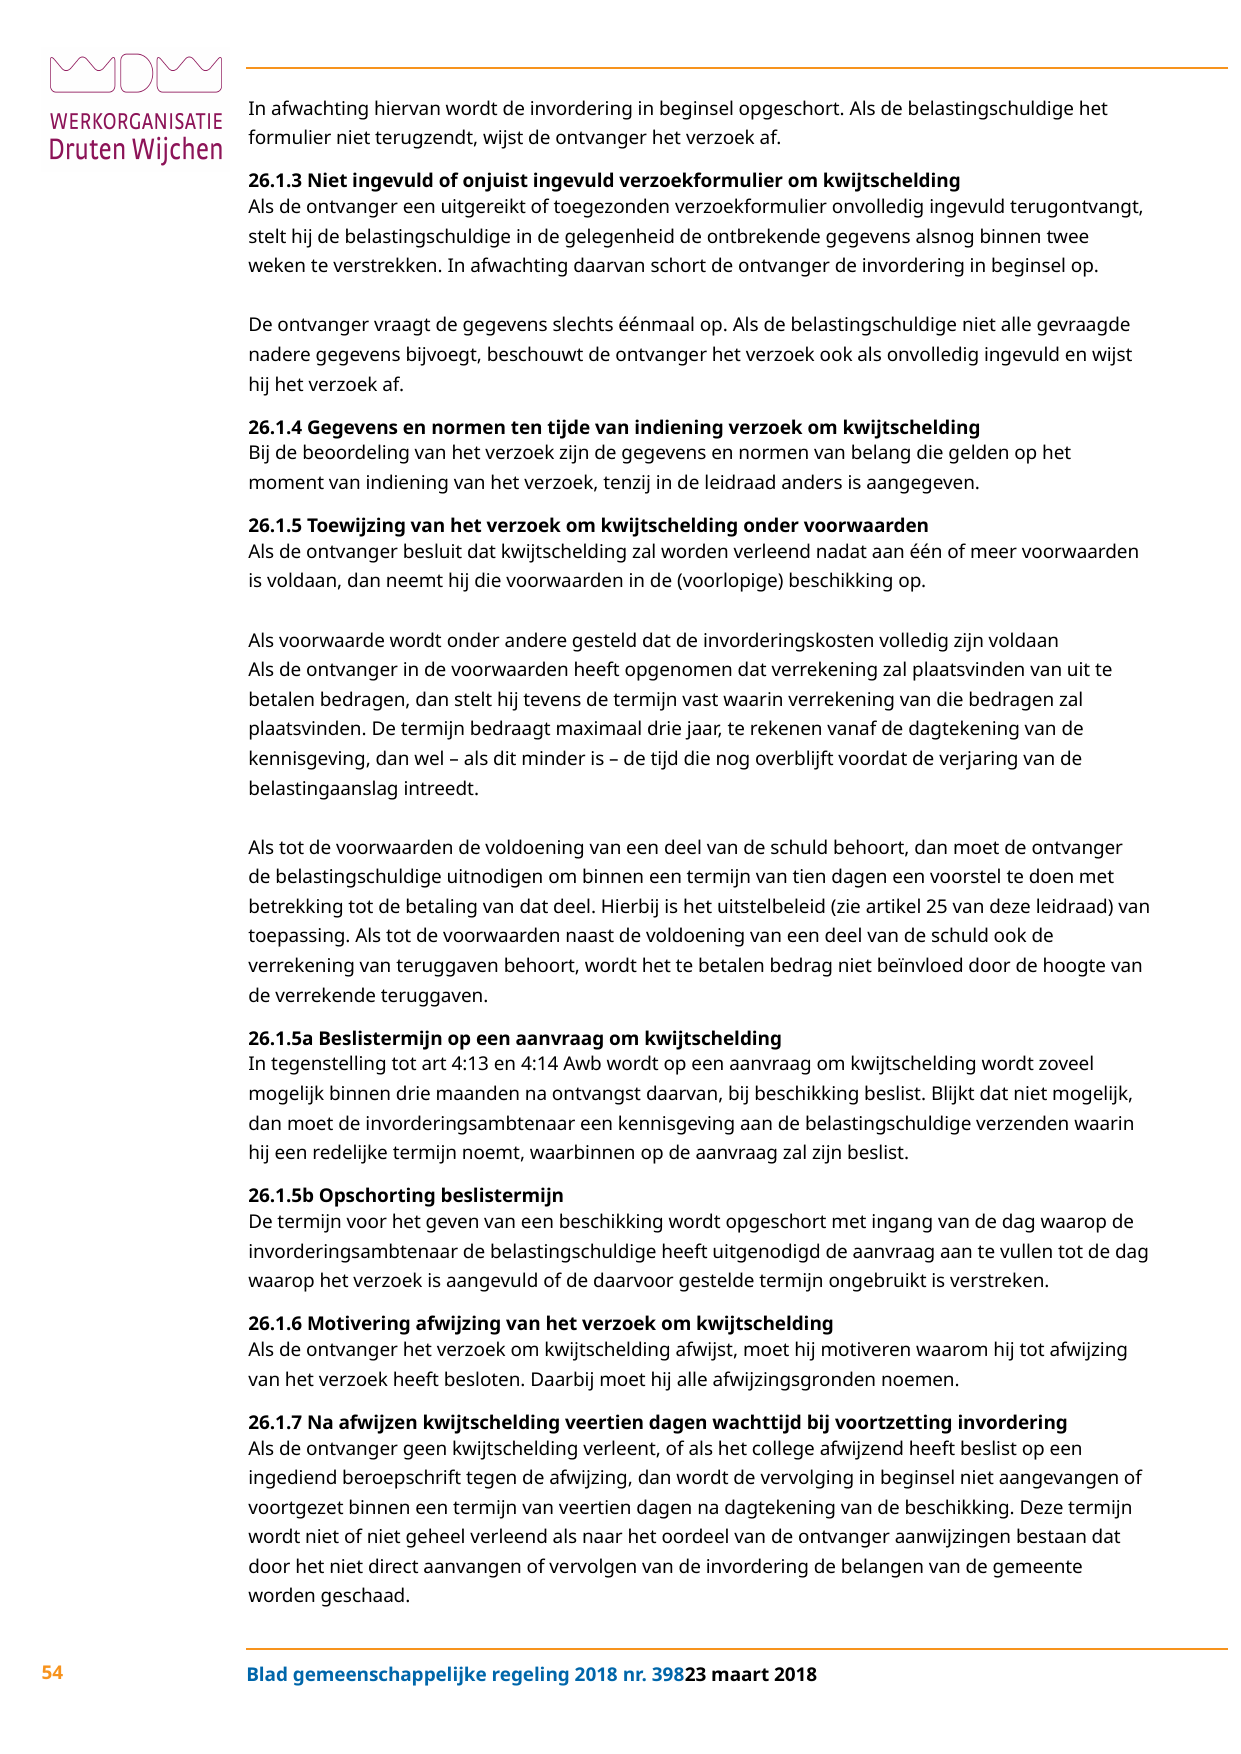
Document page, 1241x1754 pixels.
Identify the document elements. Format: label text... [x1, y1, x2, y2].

text Als de ontvanger geen kwijtschelding verleent, of als het college afwijzend heeft beslist op een ingediend beroepschrift tegen de afwijzing, dan wordt de vervolging in beginsel niet aangevangen of voortgezet binnen een termijn van veertien dagen na dagtekening van de beschikking. Deze termijn wordt niet of niet geheel verleend als naar het oordeel van de ontvanger aanwijzingen bestaan dat door het niet direct aanvangen of vervolgen van de invordering de belangen van de gemeente worden geschaad. [248, 1435, 1152, 1608]
text de belastingschuldige uitnodigen om binnen een termijn van tien dagen een voorstel te doen met betrekking tot de betaling van dat deel. Hierbij is het uitstelbeleid (zie artikel 25 van deze leidraad) van toepassing. Als tot de voorwaarden naast de voldoening van een deel van de schuld ook de verrekening van teruggaven behoort, wordt het te betalen bedrag niet beïnvloed door de hoogte van de verrekende teruggaven. [248, 863, 1152, 1007]
text 26.1.7 Na afwijzen kwijtschelding veertien dagen wachttijd bij voortzetting invordering [248, 1409, 1152, 1435]
text Bij de beoordeling van het verzoek zijn de gegevens en normen van belang die gelden op het moment van indiening van het verzoek, tenzij in de leidraad anders is aangegeven. [248, 439, 1152, 495]
text 26.1.5a Beslistermijn op een aanvraag om kwijtschelding [248, 1025, 1152, 1051]
text In tegenstelling tot art 4:13 en 4:14 Awb wordt op een aanvraag om kwijtschelding wordt zoveel mogelijk binnen drie maanden na ontvangst daarvan, bij beschikking beslist. Blijkt dat niet mogelijk, dan moet de invorderingsambtenaar een kennisgeving aan de belastingschuldige verzenden waarin hij een redelijke termijn noemt, waarbinnen op de aanvraag zal zijn beslist. [248, 1051, 1152, 1165]
text De ontvanger vraagt de gegevens slechts éénmaal op. Als de belastingschuldige niet alle gevraagde nadere gegevens bijvoegt, beschouwt de ontvanger het verzoek ook als onvolledig ingevuld en wijst hij het verzoek af. [248, 312, 1152, 396]
text 26.1.6 Motivering afwijzing van het verzoek om kwijtschelding [248, 1311, 1152, 1336]
text De termijn voor het geven van een beschikking wordt opgeschort met ingang van de dag waarop de invorderingsambtenaar de belastingschuldige heeft uitgenodigd de aanvraag aan te vullen tot de dag waarop het verzoek is aangevuld of de daarvoor gestelde termijn ongebruikt is verstreken. [248, 1208, 1152, 1293]
text Als de ontvanger een uitgereikt of toegezonden verzoekformulier onvolledig ingevuld terugontvangt, stelt hij de belastingschuldige in de gelegenheid de ontbrekende gegevens alsnog binnen twee weken te verstrekken. In afwachting daarvan schort de ontvanger de invordering in beginsel op. [248, 193, 1152, 278]
text 26.1.4 Gegevens en normen ten tijde van indiening verzoek om kwijtschelding [248, 414, 1152, 439]
text 26.1.5b Opschorting beslistermijn [248, 1182, 1152, 1208]
text In afwachting hiervan wordt de invordering in beginsel opgeschort. Als de belastingschuldige het formulier niet terugzendt, wijst de ontvanger het verzoek af. [248, 95, 1152, 150]
text Als de ontvanger het verzoek om kwijtschelding afwijst, moet hij motiveren waarom hij tot afwijzing van het verzoek heeft besloten. Daarbij moet hij alle afwijzingsgronden noemen. [248, 1336, 1152, 1392]
text 26.1.3 Niet ingevuld of onjuist ingevuld verzoekformulier om kwijtschelding [248, 167, 1152, 193]
text Als de ontvanger besluit dat kwijtschelding zal worden verleend nadat aan één of meer voorwaarden is voldaan, dan neemt hij die voorwaarden in de (voorlopige) beschikking op. [248, 538, 1152, 593]
text Als voorwaarde wordt onder andere gesteld dat de invorderingskosten volledig zijn voldaan [248, 627, 1152, 652]
text 26.1.5 Toewijzing van het verzoek om kwijtschelding onder voorwaarden [248, 512, 1152, 538]
picture [41, 47, 231, 172]
text Als de ontvanger in de voorwaarden heeft opgenomen dat verrekening zal plaatsvinden van uit te betalen bedragen, dan stelt hij tevens de termijn vast waarin verrekening van die bedragen zal plaatsvinden. De termijn bedraagt maximaal drie jaar, te rekenen vanaf de dagtekening van de kennisgeving, dan wel – als dit minder is – de tijd die nog overblijft voordat de verjaring van de belastingaanslag intreedt. [248, 656, 1152, 800]
text Als tot de voorwaarden de voldoening van een deel van de schuld behoort, dan moet de ontvanger [248, 834, 1152, 859]
